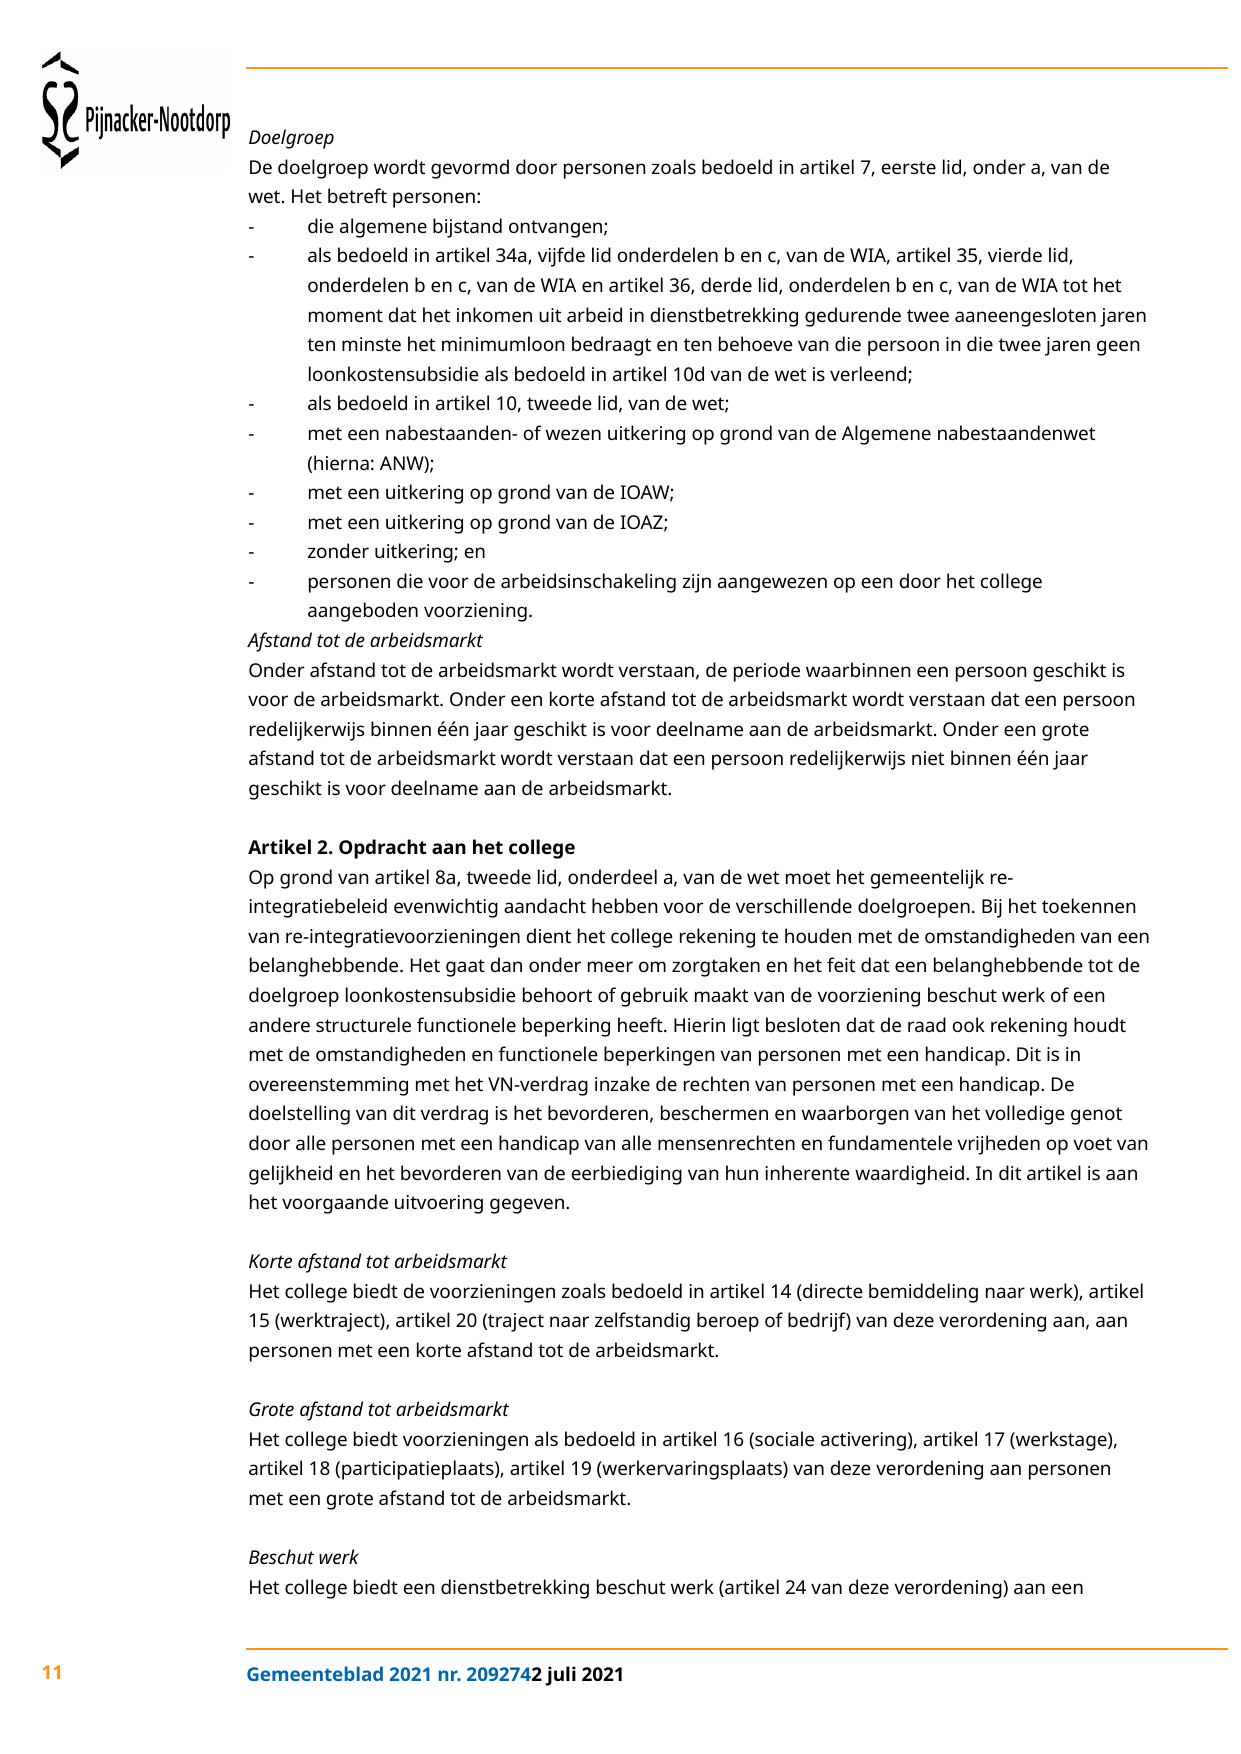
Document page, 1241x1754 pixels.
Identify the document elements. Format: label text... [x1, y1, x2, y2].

text Grote afstand tot arbeidsmarkt [248, 1396, 1152, 1422]
text Doelgroep [248, 124, 1152, 150]
list als bedoeld in artikel 34a, vijfde lid onderdelen b en c, van de WIA, artikel 35, vierde lid, onderdelen b en c, van de WIA en artikel 36, derde lid, onderdelen b en c, van de WIA tot het moment dat het inkomen uit arbeid in dienstbetrekking gedurende twee aaneengesloten jaren ten minste het minimumloon bedraagt en ten behoeve van die persoon in die twee jaren geen loonkostensubsidie als bedoeld in artikel 10d van de wet is verleend; [248, 243, 1152, 387]
list met een uitkering op grond van de IOAZ; [248, 509, 1152, 535]
text Korte afstand tot arbeidsmarkt [248, 1248, 1152, 1274]
list die algemene bijstand ontvangen; [248, 213, 1152, 239]
text Op grond van artikel 8a, tweede lid, onderdeel a, van de wet moet het gemeentelijk re-integratiebeleid evenwichtig aandacht hebben voor de verschillende doelgroepen. Bij het toekennen van re-integratievoorzieningen dient het college rekening te houden met de omstandigheden van een belanghebbende. Het gaat dan onder meer om zorgtaken en het feit dat een belanghebbende tot de doelgroep loonkostensubsidie behoort of gebruik maakt van de voorziening beschut werk of een andere structurele functionele beperking heeft. Hierin ligt besloten dat de raad ook rekening houdt met de omstandigheden en functionele beperkingen van personen met een handicap. Dit is in overeenstemming met het VN-verdrag inzake de rechten van personen met een handicap. De doelstelling van dit verdrag is het bevorderen, beschermen en waarborgen van het volledige genot door alle personen met een handicap van alle mensenrechten en fundamentele vrijheden op voet van gelijkheid en het bevorderen van de eerbiediging van hun inherente waardigheid. In dit artikel is aan het voorgaande uitvoering gegeven. [248, 864, 1152, 1215]
list personen die voor de arbeidsinschakeling zijn aangewezen op een door het college aangeboden voorziening. [248, 568, 1152, 623]
list als bedoeld in artikel 10, tweede lid, van de wet; [248, 391, 1152, 416]
list met een uitkering op grond van de IOAW; [248, 479, 1152, 505]
text Het college biedt een dienstbetrekking beschut werk (artikel 24 van deze verordening) aan een [248, 1574, 1152, 1600]
text De doelgroep wordt gevormd door personen zoals bedoeld in artikel 7, eerste lid, onder a, van de wet. Het betreft personen: [248, 154, 1152, 209]
text Het college biedt de voorzieningen zoals bedoeld in artikel 14 (directe bemiddeling naar werk), artikel 15 (werktraject), artikel 20 (traject naar zelfstandig beroep of bedrijf) van deze verordening aan, aan personen met een korte afstand tot de arbeidsmarkt. [248, 1278, 1152, 1363]
text Onder afstand tot de arbeidsmarkt wordt verstaan, de periode waarbinnen een persoon geschikt is voor de arbeidsmarkt. Onder een korte afstand tot de arbeidsmarkt wordt verstaan dat een persoon redelijkerwijs binnen één jaar geschikt is voor deelname aan de arbeidsmarkt. Onder een grote afstand tot de arbeidsmarkt wordt verstaan dat een persoon redelijkerwijs niet binnen één jaar geschikt is voor deelname aan de arbeidsmarkt. [248, 657, 1152, 801]
picture [41, 47, 231, 172]
list met een nabestaanden- of wezen uitkering op grond van de Algemene nabestaandenwet (hierna: ANW); [248, 420, 1152, 476]
list zonder uitkering; en [248, 538, 1152, 564]
text Beschut werk [248, 1544, 1152, 1570]
text Afstand tot de arbeidsmarkt [248, 627, 1152, 653]
text Artikel 2. Opdracht aan het college [248, 834, 1152, 860]
text Het college biedt voorzieningen als bedoeld in artikel 16 (sociale activering), artikel 17 (werkstage), artikel 18 (participatieplaats), artikel 19 (werkervaringsplaats) van deze verordening aan personen met een grote afstand tot de arbeidsmarkt. [248, 1426, 1152, 1511]
